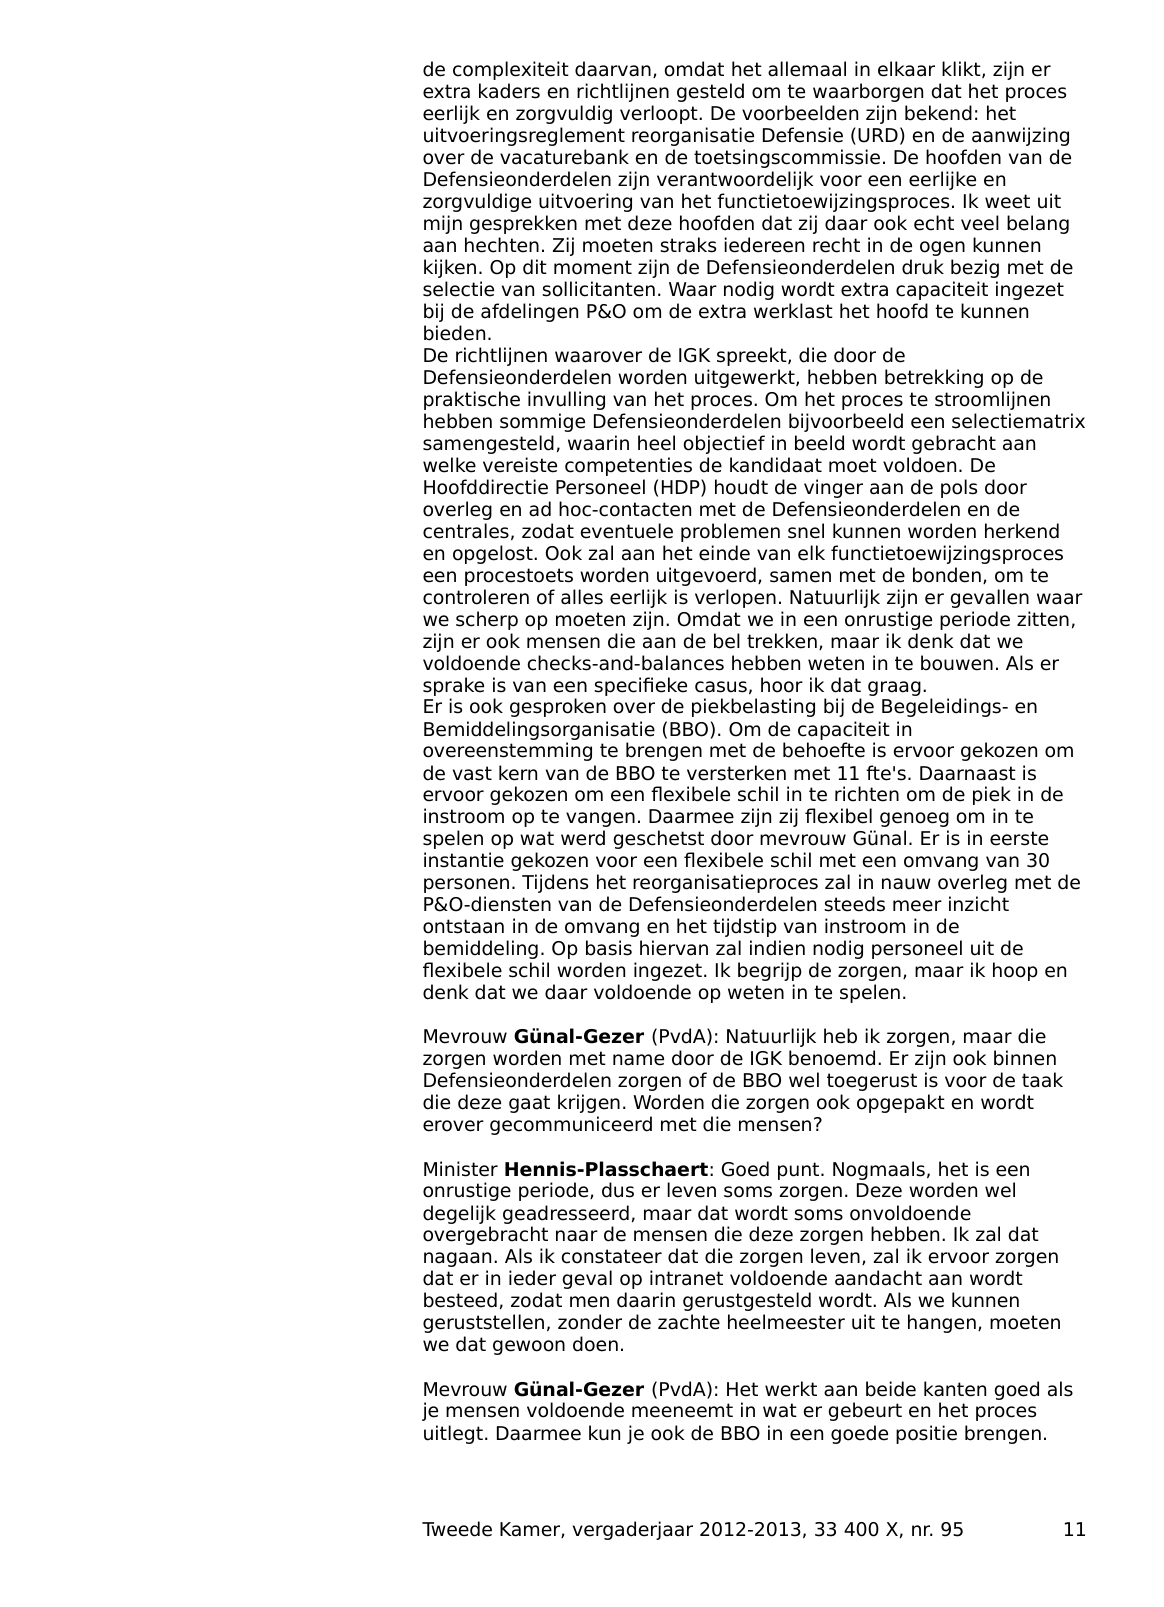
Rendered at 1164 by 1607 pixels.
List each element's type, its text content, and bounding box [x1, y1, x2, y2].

text Mevrouw Günal-Gezer (PvdA): Het werkt aan beide kanten goed als je mensen voldoende meeneemt in wat er gebeurt en het proces uitlegt. Daarmee kun je ook de BBO in een goede positie brengen. [422, 1378, 1087, 1444]
text Minister Hennis-Plasschaert: Goed punt. Nogmaals, het is een onrustige periode, dus er leven soms zorgen. Deze worden wel degelijk geadresseerd, maar dat wordt soms onvoldoende overgebracht naar de mensen die deze zorgen hebben. Ik zal dat nagaan. Als ik constateer dat die zorgen leven, zal ik ervoor zorgen dat er in ieder geval op intranet voldoende aandacht aan wordt besteed, zodat men daarin gerustgesteld wordt. Als we kunnen geruststellen, zonder de zachte heelmeester uit te hangen, moeten we dat gewoon doen. [422, 1158, 1087, 1356]
text De richtlijnen waarover de IGK spreekt, die door de Defensieonderdelen worden uitgewerkt, hebben betrekking op de praktische invulling van het proces. Om het proces te stroomlijnen hebben sommige Defensieonderdelen bijvoorbeeld een selectiematrix samengesteld, waarin heel objectief in beeld wordt gebracht aan welke vereiste competenties de kandidaat moet voldoen. De Hoofddirectie Personeel (HDP) houdt de vinger aan de pols door overleg en ad hoc-contacten met de Defensieonderdelen en de centrales, zodat eventuele problemen snel kunnen worden herkend en opgelost. Ook zal aan het einde van elk functietoewijzingsproces een procestoets worden uitgevoerd, samen met de bonden, om te controleren of alles eerlijk is verlopen. Natuurlijk zijn er gevallen waar we scherp op moeten zijn. Omdat we in een onrustige periode zitten, zijn er ook mensen die aan de bel trekken, maar ik denk dat we voldoende checks-and-balances hebben weten in te bouwen. Als er sprake is van een specifieke casus, hoor ik dat graag. [422, 345, 1087, 696]
text de complexiteit daarvan, omdat het allemaal in elkaar klikt, zijn er extra kaders en richtlijnen gesteld om te waarborgen dat het proces eerlijk en zorgvuldig verloopt. De voorbeelden zijn bekend: het uitvoeringsreglement reorganisatie Defensie (URD) en de aanwijzing over de vacaturebank en de toetsingscommissie. De hoofden van de Defensieonderdelen zijn verantwoordelijk voor een eerlijke en zorgvuldige uitvoering van het functietoewijzingsproces. Ik weet uit mijn gesprekken met deze hoofden dat zij daar ook echt veel belang aan hechten. Zij moeten straks iedereen recht in de ogen kunnen kijken. Op dit moment zijn de Defensieonderdelen druk bezig met de selectie van sollicitanten. Waar nodig wordt extra capaciteit ingezet bij de afdelingen P&O om de extra werklast het hoofd te kunnen bieden. [422, 59, 1087, 345]
text Er is ook gesproken over de piekbelasting bij de Begeleidings- en Bemiddelingsorganisatie (BBO). Om de capaciteit in overeenstemming te brengen met de behoefte is ervoor gekozen om de vast kern van de BBO te versterken met 11 fte's. Daarnaast is ervoor gekozen om een flexibele schil in te richten om de piek in de instroom op te vangen. Daarmee zijn zij flexibel genoeg om in te spelen op wat werd geschetst door mevrouw Günal. Er is in eerste instantie gekozen voor een flexibele schil met een omvang van 30 personen. Tijdens het reorganisatieproces zal in nauw overleg met de P&O-diensten van de Defensieonderdelen steeds meer inzicht ontstaan in de omvang en het tijdstip van instroom in de bemiddeling. Op basis hiervan zal indien nodig personeel uit de flexibele schil worden ingezet. Ik begrijp de zorgen, maar ik hoop en denk dat we daar voldoende op weten in te spelen. [422, 696, 1087, 1004]
text Mevrouw Günal-Gezer (PvdA): Natuurlijk heb ik zorgen, maar die zorgen worden met name door de IGK benoemd. Er zijn ook binnen Defensieonderdelen zorgen of de BBO wel toegerust is voor de taak die deze gaat krijgen. Worden die zorgen ook opgepakt en wordt erover gecommuniceerd met die mensen? [422, 1026, 1087, 1136]
